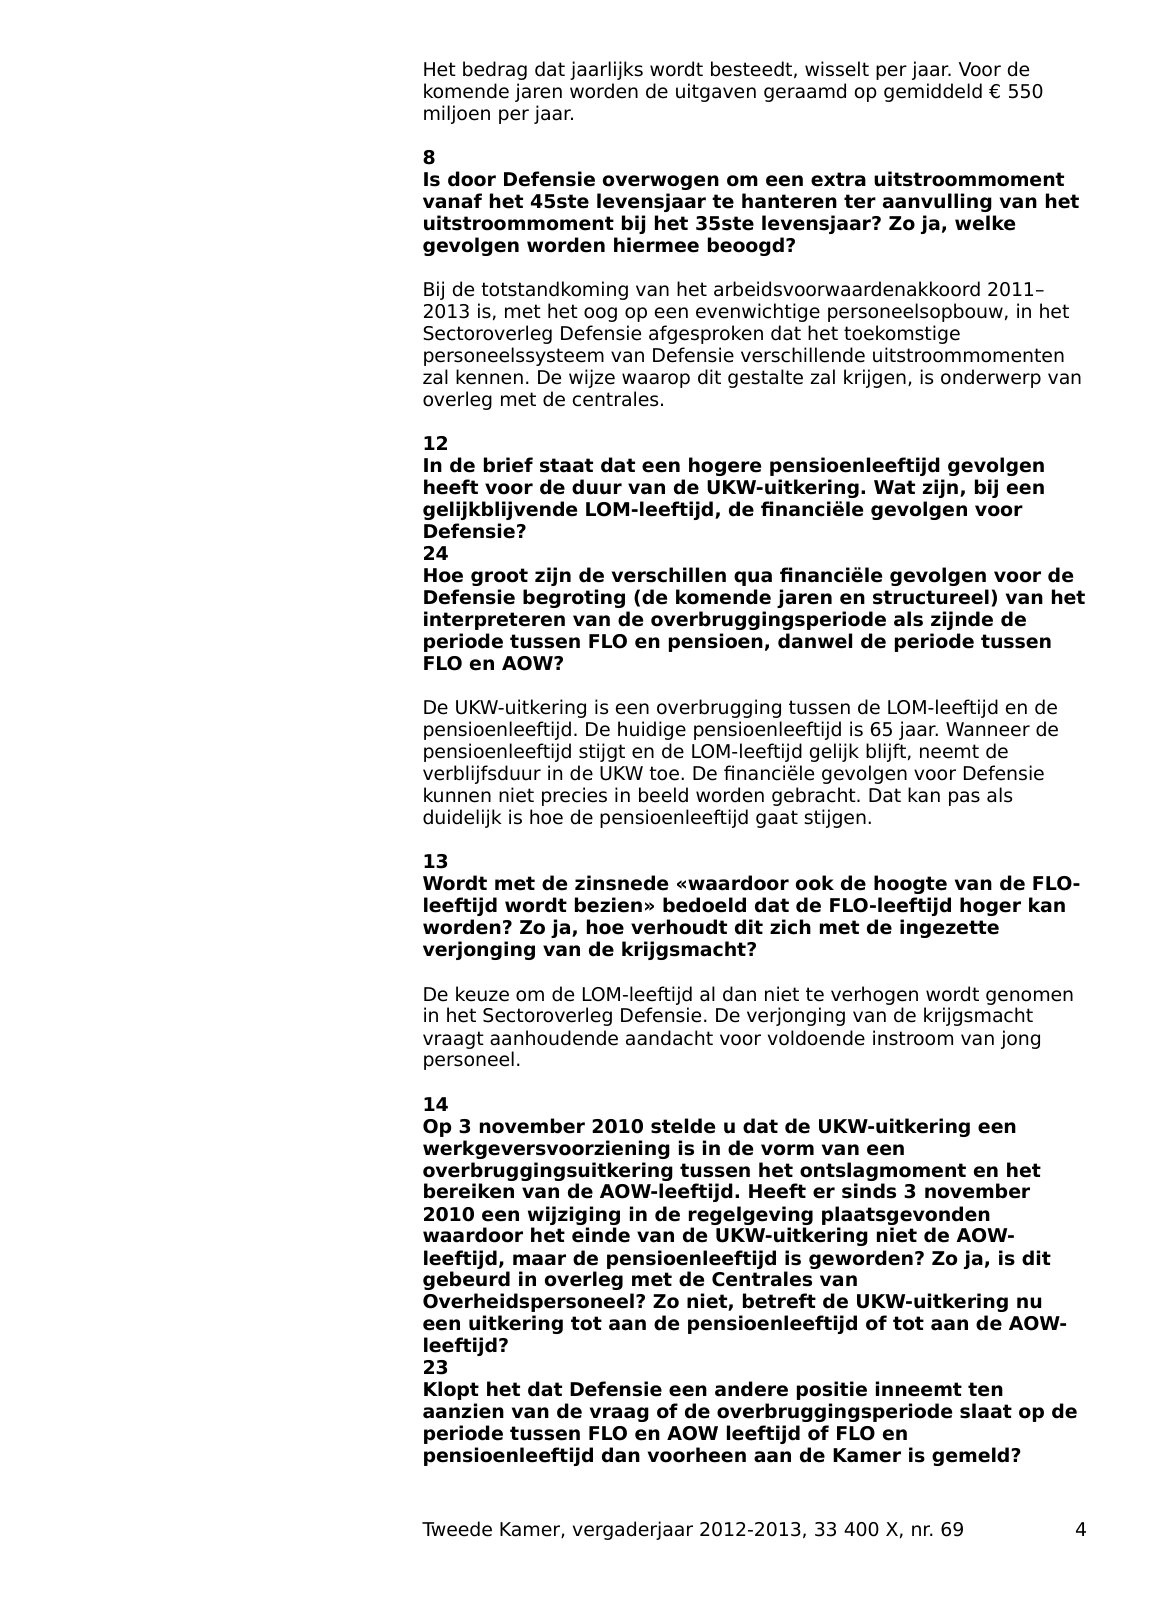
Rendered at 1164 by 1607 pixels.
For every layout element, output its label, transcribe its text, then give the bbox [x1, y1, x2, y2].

text 23 [422, 1357, 1087, 1379]
text Wordt met de zinsnede «waardoor ook de hoogte van de FLO-leeftijd wordt bezien» bedoeld dat de FLO-leeftijd hoger kan worden? Zo ja, hoe verhoudt dit zich met de ingezette verjonging van de krijgsmacht? [422, 873, 1087, 961]
text Op 3 november 2010 stelde u dat de UKW-uitkering een werkgeversvoorziening is in de vorm van een overbruggingsuitkering tussen het ontslagmoment en het bereiken van de AOW-leeftijd. Heeft er sinds 3 november 2010 een wijziging in de regelgeving plaatsgevonden waardoor het einde van de UKW-uitkering niet de AOW-leeftijd, maar de pensioenleeftijd is geworden? Zo ja, is dit gebeurd in overleg met de Centrales van Overheidspersoneel? Zo niet, betreft de UKW-uitkering nu een uitkering tot aan de pensioenleeftijd of tot aan de AOW-leeftijd? [422, 1116, 1087, 1357]
text Het bedrag dat jaarlijks wordt besteedt, wisselt per jaar. Voor de komende jaren worden de uitgaven geraamd op gemiddeld € 550 miljoen per jaar. [422, 59, 1087, 125]
text 12 [422, 433, 1087, 455]
text 24 [422, 543, 1087, 565]
text Klopt het dat Defensie een andere positie inneemt ten aanzien van de vraag of de overbruggingsperiode slaat op de periode tussen FLO en AOW leeftijd of FLO en pensioenleeftijd dan voorheen aan de Kamer is gemeld? [422, 1379, 1087, 1467]
text Bij de totstandkoming van het arbeidsvoorwaardenakkoord 2011–2013 is, met het oog op een evenwichtige personeelsopbouw, in het Sectoroverleg Defensie afgesproken dat het toekomstige personeelssysteem van Defensie verschillende uitstroommomenten zal kennen. De wijze waarop dit gestalte zal krijgen, is onderwerp van overleg met de centrales. [422, 279, 1087, 411]
text De UKW-uitkering is een overbrugging tussen de LOM-leeftijd en de pensioenleeftijd. De huidige pensioenleeftijd is 65 jaar. Wanneer de pensioenleeftijd stijgt en de LOM-leeftijd gelijk blijft, neemt de verblijfsduur in de UKW toe. De financiële gevolgen voor Defensie kunnen niet precies in beeld worden gebracht. Dat kan pas als duidelijk is hoe de pensioenleeftijd gaat stijgen. [422, 697, 1087, 829]
text 14 [422, 1093, 1087, 1116]
text 13 [422, 851, 1087, 873]
text In de brief staat dat een hogere pensioenleeftijd gevolgen heeft voor de duur van de UKW-uitkering. Wat zijn, bij een gelijkblijvende LOM-leeftijd, de financiële gevolgen voor Defensie? [422, 455, 1087, 543]
text Hoe groot zijn de verschillen qua financiële gevolgen voor de Defensie begroting (de komende jaren en structureel) van het interpreteren van de overbruggingsperiode als zijnde de periode tussen FLO en pensioen, danwel de periode tussen FLO en AOW? [422, 565, 1087, 675]
text Is door Defensie overwogen om een extra uitstroommoment vanaf het 45ste levensjaar te hanteren ter aanvulling van het uitstroommoment bij het 35ste levensjaar? Zo ja, welke gevolgen worden hiermee beoogd? [422, 169, 1087, 257]
text 8 [422, 147, 1087, 169]
text De keuze om de LOM-leeftijd al dan niet te verhogen wordt genomen in het Sectoroverleg Defensie. De verjonging van de krijgsmacht vraagt aanhoudende aandacht voor voldoende instroom van jong personeel. [422, 983, 1087, 1071]
